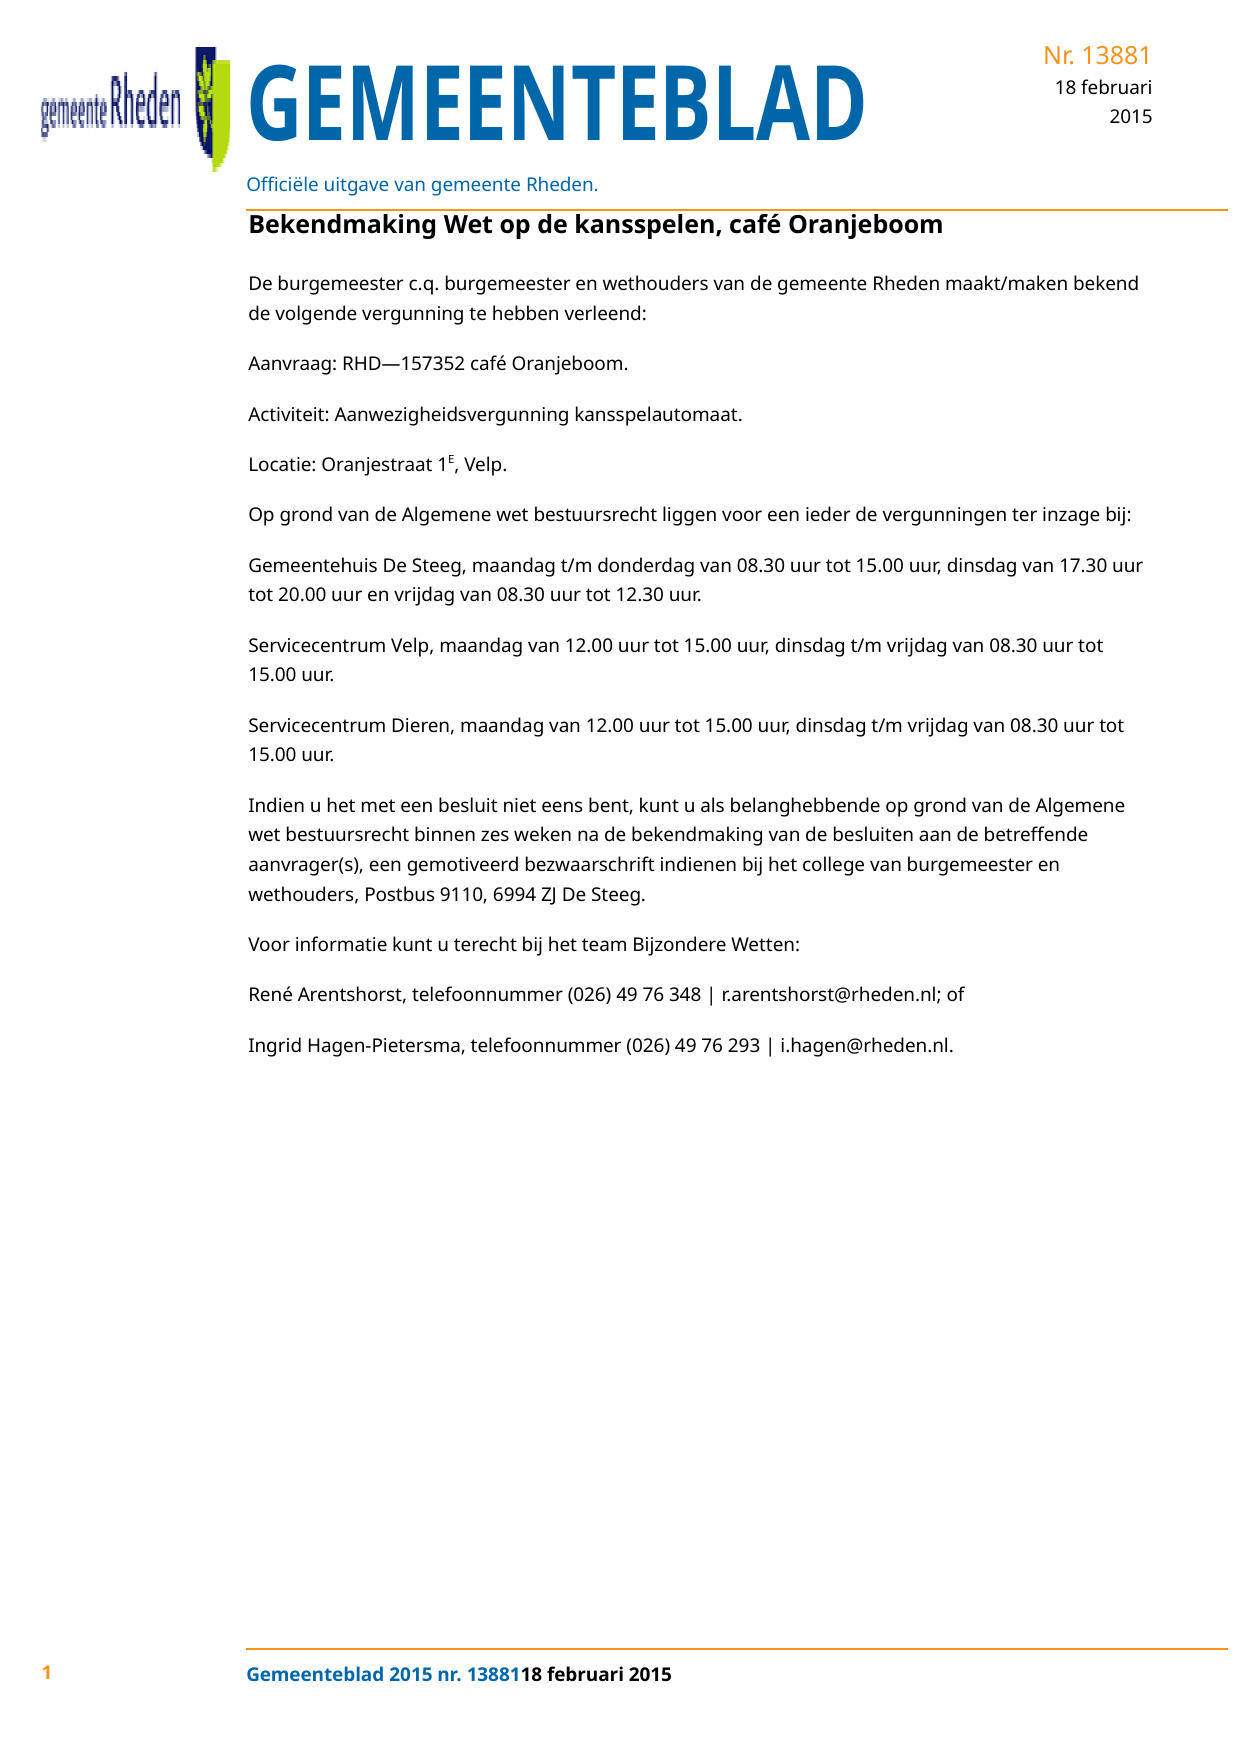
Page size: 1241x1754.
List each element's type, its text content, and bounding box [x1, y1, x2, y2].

text Servicecentrum Velp, maandag van 12.00 uur tot 15.00 uur, dinsdag t/m vrijdag van 08.30 uur tot 15.00 uur. [248, 632, 1152, 687]
text Locatie: Oranjestraat 1E, Velp. [248, 451, 1152, 477]
text Bekendmaking Wet op de kansspelen, café Oranjeboom [248, 211, 1152, 241]
text Op grond van de Algemene wet bestuursrecht liggen voor een ieder de vergunningen ter inzage bij: [248, 502, 1152, 527]
text Aanvraag: RHD—157352 café Oranjeboom. [248, 350, 1152, 376]
text De burgemeester c.q. burgemeester en wethouders van de gemeente Rheden maakt/maken bekend de volgende vergunning te hebben verleend: [248, 270, 1152, 326]
text Gemeentehuis De Steeg, maandag t/m donderdag van 08.30 uur tot 15.00 uur, dinsdag van 17.30 uur tot 20.00 uur en vrijdag van 08.30 uur tot 12.30 uur. [248, 552, 1152, 607]
text Ingrid Hagen-Pietersma, telefoonnummer (026) 49 76 293 | i.hagen@rheden.nl. [248, 1032, 1152, 1058]
text Indien u het met een besluit niet eens bent, kunt u als belanghebbende op grond van de Algemene wet bestuursrecht binnen zes weken na de bekendmaking van de besluiten aan de betreffende aanvrager(s), een gemotiveerd bezwaarschrift indienen bij het college van burgemeester en wethouders, Postbus 9110, 6994 ZJ De Steeg. [248, 792, 1152, 906]
text Activiteit: Aanwezigheidsvergunning kansspelautomaat. [248, 401, 1152, 426]
picture [41, 47, 231, 172]
text René Arentshorst, telefoonnummer (026) 49 76 348 | r.arentshorst@rheden.nl; of [248, 982, 1152, 1007]
text Voor informatie kunt u terecht bij het team Bijzondere Wetten: [248, 931, 1152, 957]
text Servicecentrum Dieren, maandag van 12.00 uur tot 15.00 uur, dinsdag t/m vrijdag van 08.30 uur tot 15.00 uur. [248, 712, 1152, 767]
